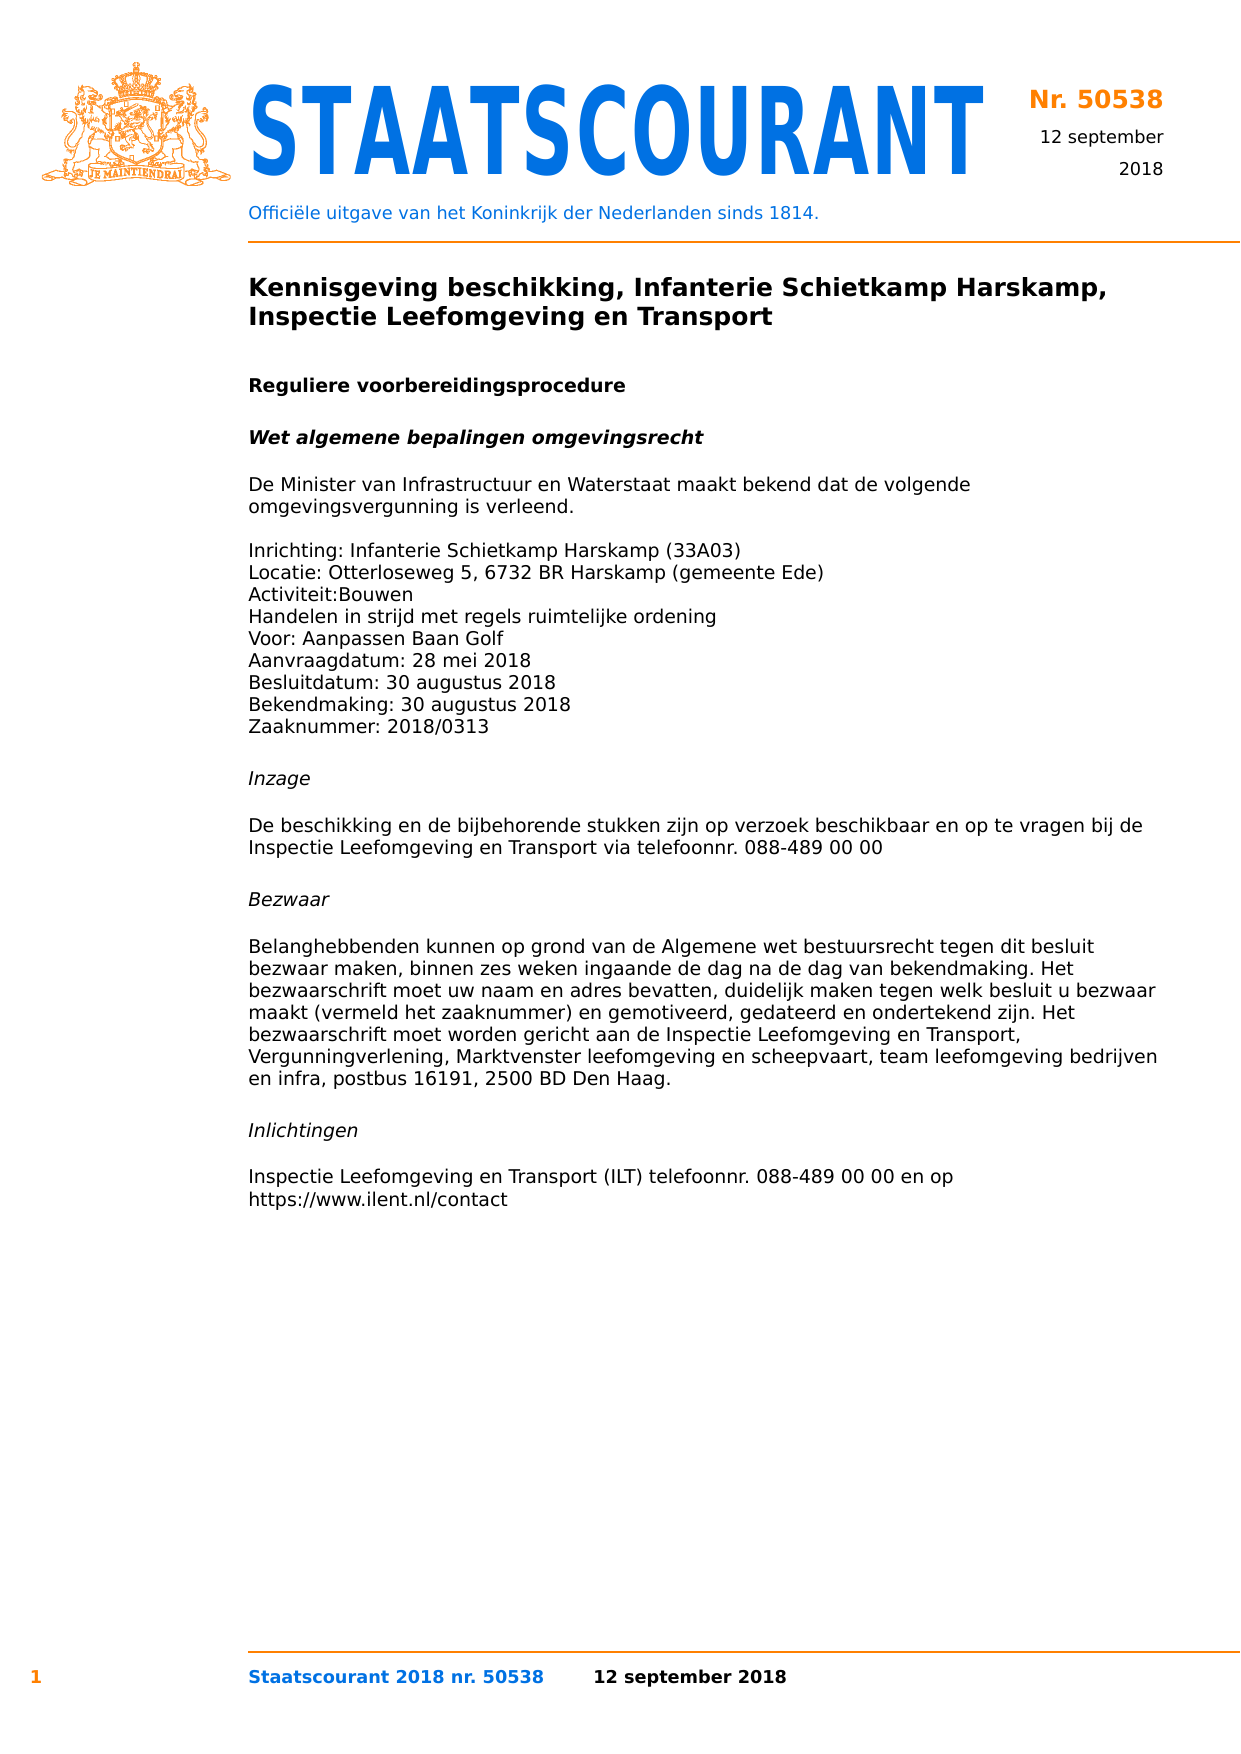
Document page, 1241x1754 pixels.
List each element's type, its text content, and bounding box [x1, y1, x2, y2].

text Voor: Aanpassen Baan Golf [248, 628, 1163, 650]
table_header STAATSCOURANT [248, 62, 998, 203]
subtitle Wet algemene bepalingen omgevingsrecht [248, 427, 1163, 449]
subtitle Kennisgeving beschikking, Infanterie Schietkamp Harskamp, Inspectie Leefomgeving en Transport [248, 273, 1163, 331]
table_cell Officiële uitgave van het Koninkrijk der Nederlanden sinds 1814. [248, 203, 1240, 241]
text Bekendmaking: 30 augustus 2018 [248, 694, 1163, 716]
subtitle Inzage [248, 768, 1163, 790]
picture [41, 62, 231, 186]
text Handelen in strijd met regels ruimtelijke ordening [248, 606, 1163, 628]
text Inrichting: Infanterie Schietkamp Harskamp (33A03) [248, 540, 1163, 562]
text Belanghebbenden kunnen op grond van de Algemene wet bestuursrecht tegen dit besluit bezwaar maken, binnen zes weken ingaande de dag na de dag van bekendmaking. Het bezwaarschrift moet uw naam en adres bevatten, duidelijk maken tegen welk besluit u bezwaar maakt (vermeld het zaaknummer) en gemotiveerd, gedateerd en ondertekend zijn. Het bezwaarschrift moet worden gericht aan de Inspectie Leefomgeving en Transport, Vergunningverlening, Marktvenster leefomgeving en scheepvaart, team leefomgeving bedrijven en infra, postbus 16191, 2500 BD Den Haag. [248, 936, 1163, 1089]
text Inspectie Leefomgeving en Transport (ILT) telefoonnr. 088-489 00 00 en op https://www.ilent.nl/contact [248, 1166, 1163, 1210]
table_cell 2018 [998, 153, 1240, 203]
text Aanvraagdatum: 28 mei 2018 [248, 650, 1163, 672]
text De beschikking en de bijbehorende stukken zijn op verzoek beschikbaar en op te vragen bij de Inspectie Leefomgeving en Transport via telefoonnr. 088-489 00 00 [248, 815, 1163, 859]
table_cell 12 september [998, 121, 1240, 153]
text Besluitdatum: 30 augustus 2018 [248, 672, 1163, 694]
table_header [25, 62, 248, 241]
text De Minister van Infrastructuur en Waterstaat maakt bekend dat de volgende omgevingsvergunning is verleend. [248, 474, 1163, 518]
text Activiteit:Bouwen [248, 584, 1163, 606]
subtitle Reguliere voorbereidingsprocedure [248, 375, 1163, 397]
text Locatie: Otterloseweg 5, 6732 BR Harskamp (gemeente Ede) [248, 562, 1163, 584]
subtitle Inlichtingen [248, 1119, 1163, 1141]
table_header Nr. 50538 [998, 62, 1240, 121]
subtitle Bezwaar [248, 889, 1163, 911]
text Zaaknummer: 2018/0313 [248, 716, 1163, 738]
